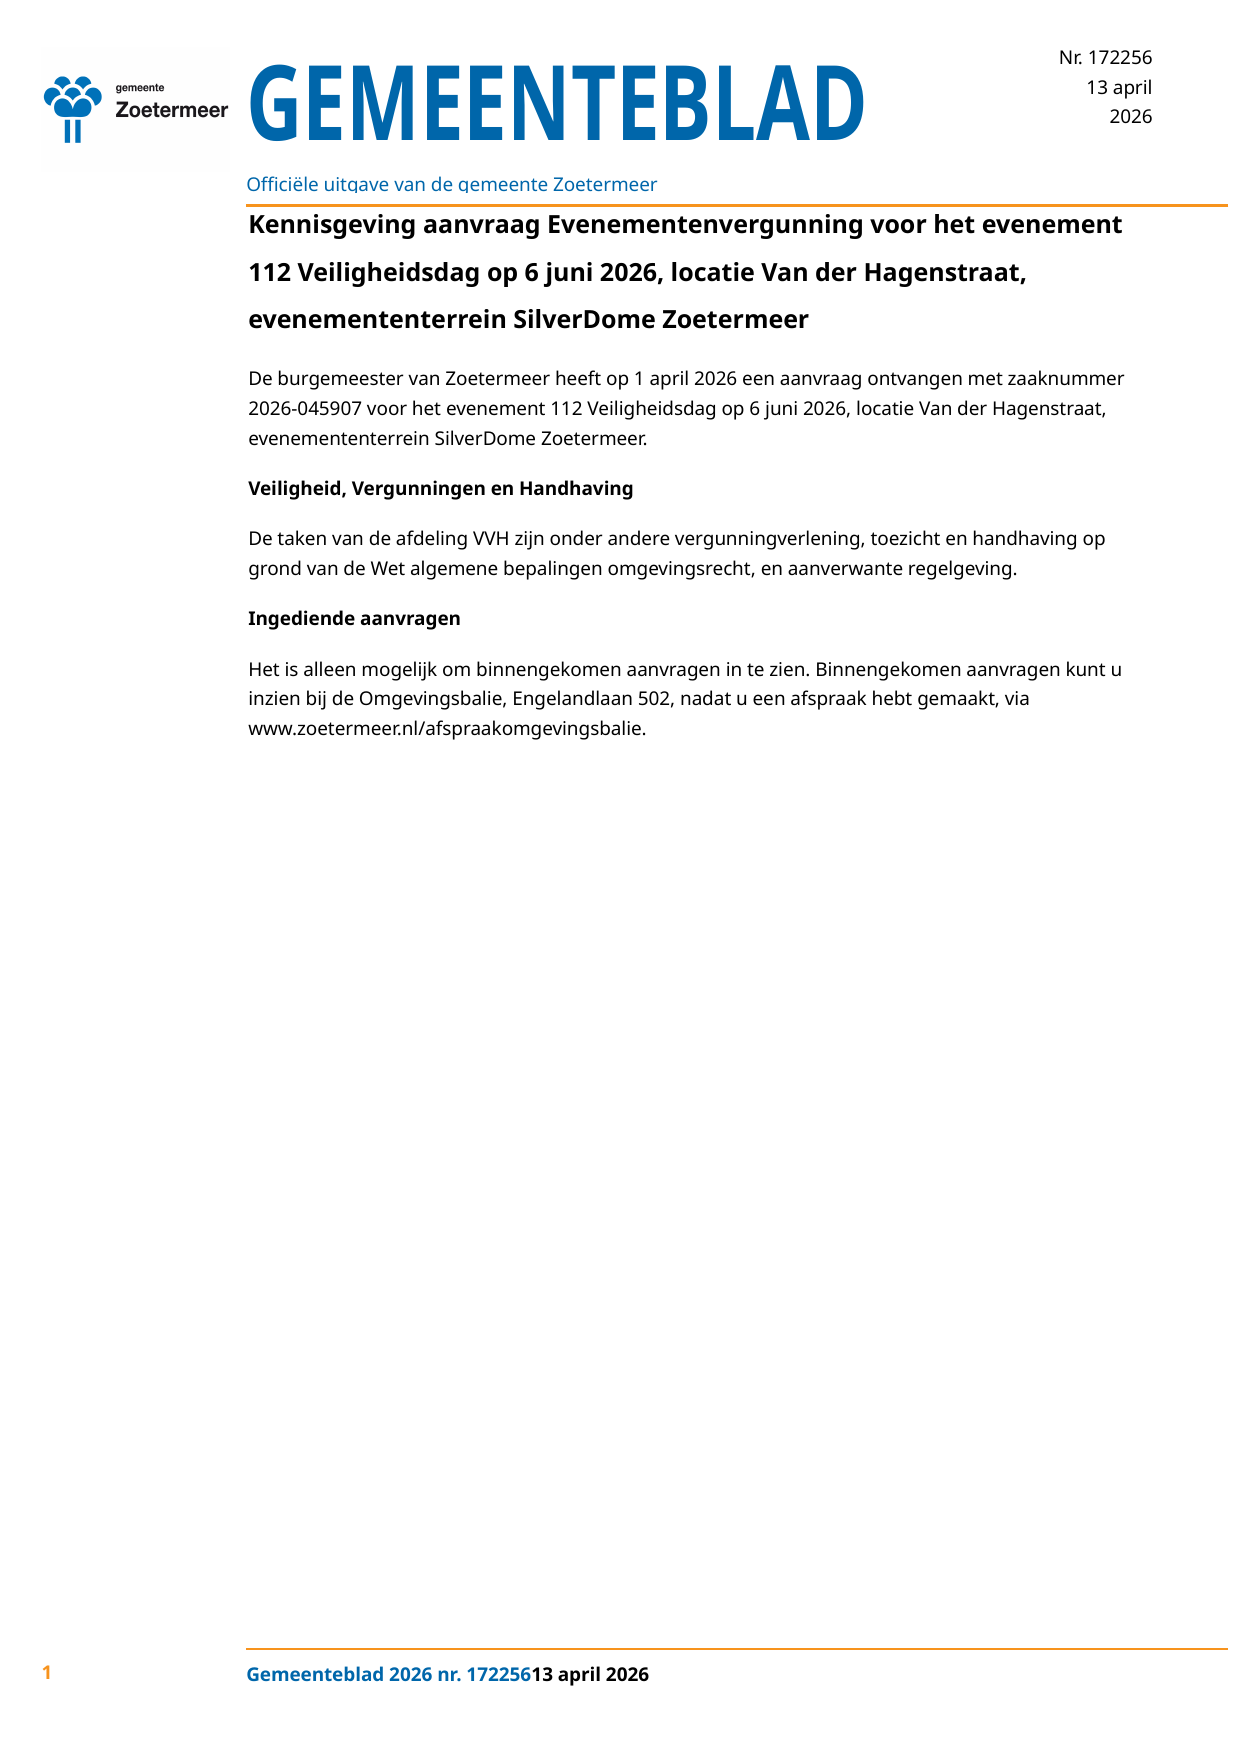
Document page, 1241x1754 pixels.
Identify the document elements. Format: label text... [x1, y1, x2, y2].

picture [41, 47, 231, 172]
text De taken van de afdeling VVH zijn onder andere vergunningverlening, toezicht en handhaving op grond van de Wet algemene bepalingen omgevingsrecht, en aanverwante regelgeving. [248, 526, 1152, 581]
text Het is alleen mogelijk om binnengekomen aanvragen in te zien. Binnengekomen aanvragen kunt u inzien bij de Omgevingsbalie, Engelandlaan 502, nadat u een afspraak hebt gemaakt, via www.zoetermeer.nl/afspraakomgevingsbalie. [248, 656, 1152, 741]
text De burgemeester van Zoetermeer heeft op 1 april 2026 een aanvraag ontvangen met zaaknummer 2026-045907 voor het evenement 112 Veiligheidsdag op 6 juni 2026, locatie Van der Hagenstraat, evenemententerrein SilverDome Zoetermeer. [248, 366, 1152, 450]
text Ingediende aanvragen [248, 606, 1152, 631]
text Kennisgeving aanvraag Evenementenvergunning voor het evenement 112 Veiligheidsdag op 6 juni 2026, locatie Van der Hagenstraat, evenemententerrein SilverDome Zoetermeer [248, 207, 1152, 336]
text Veiligheid, Vergunningen en Handhaving [248, 475, 1152, 501]
